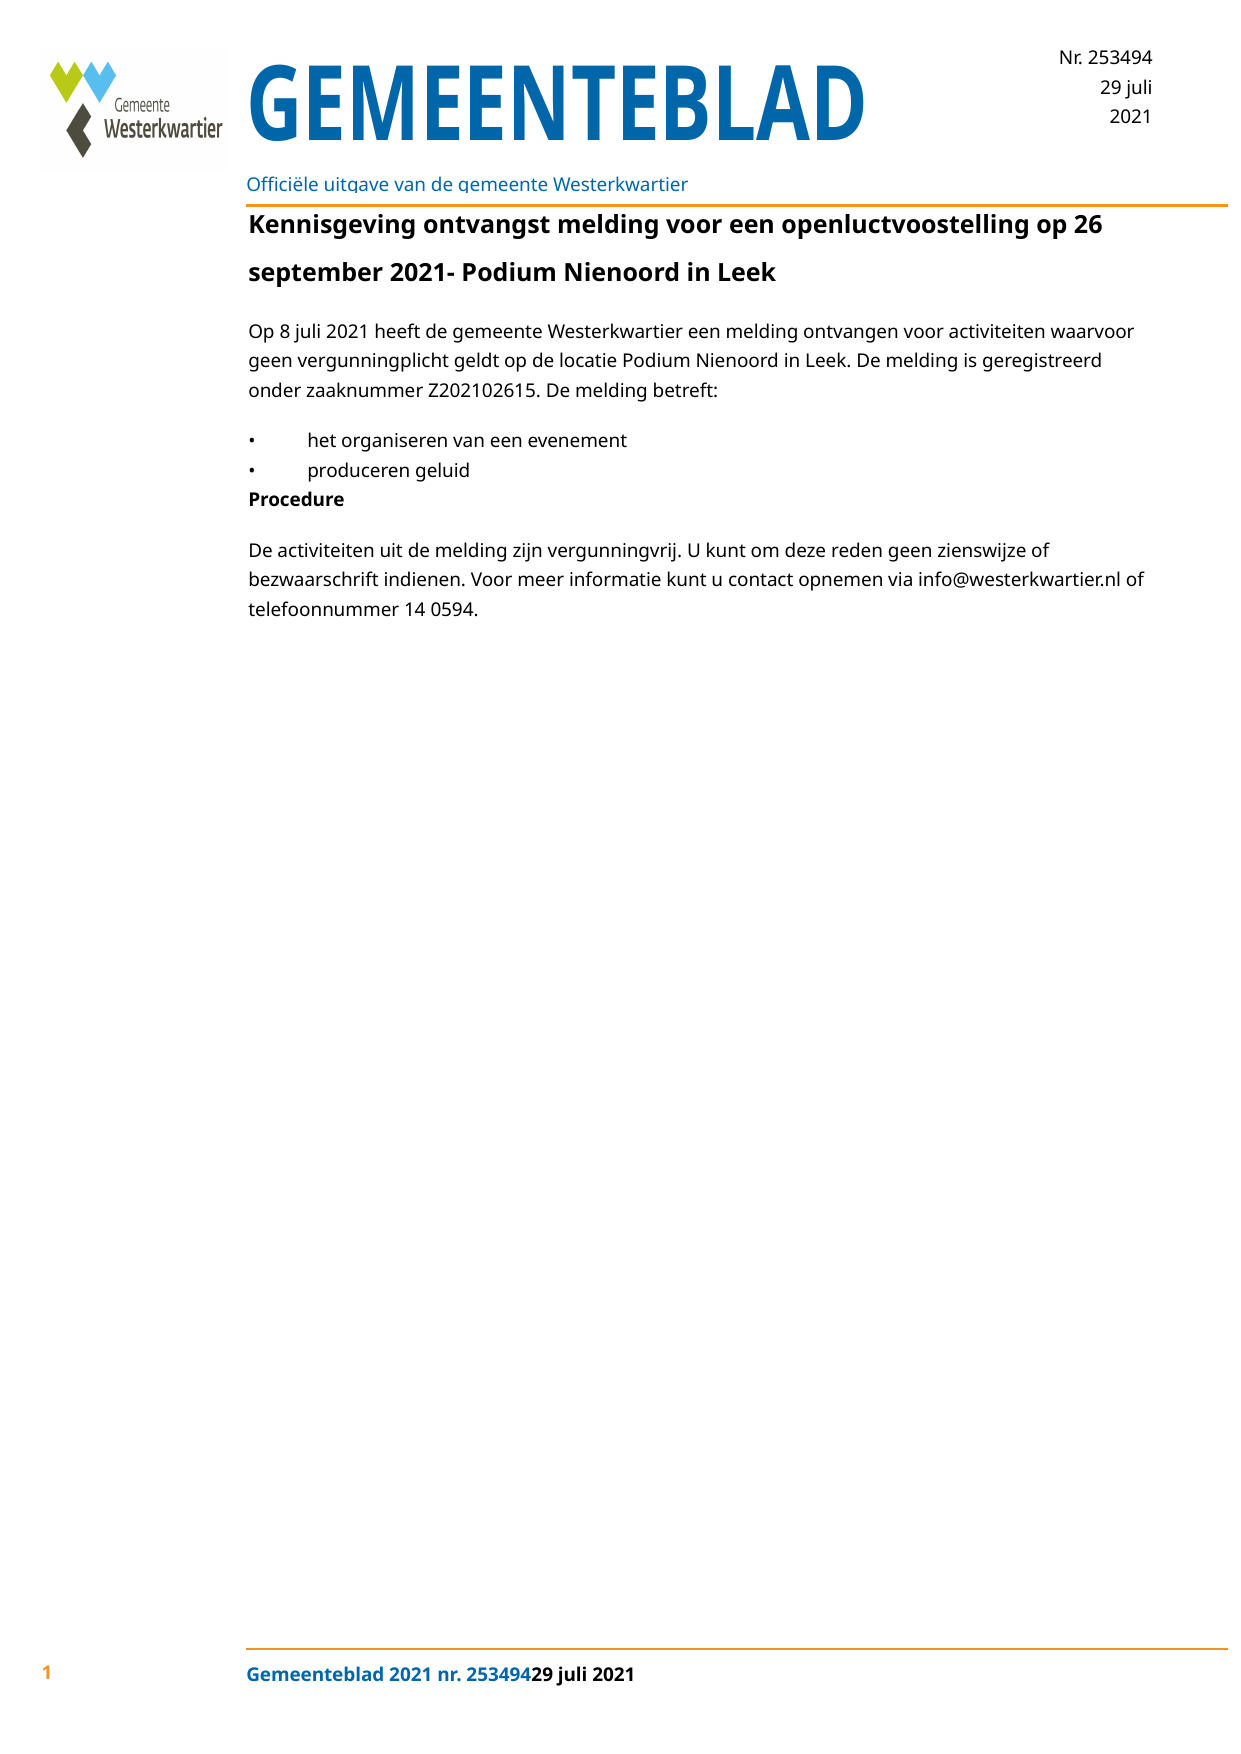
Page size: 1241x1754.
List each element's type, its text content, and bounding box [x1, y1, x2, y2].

text Op 8 juli 2021 heeft de gemeente Westerkwartier een melding ontvangen voor activiteiten waarvoor geen vergunningplicht geldt op de locatie Podium Nienoord in Leek. De melding is geregistreerd onder zaaknummer Z202102615. De melding betreft: [248, 318, 1152, 403]
picture [41, 47, 231, 172]
text Kennisgeving ontvangst melding voor een openluctvoostelling op 26 september 2021- Podium Nienoord in Leek [248, 207, 1152, 288]
text De activiteiten uit de melding zijn vergunningvrij. U kunt om deze reden geen zienswijze of bezwaarschrift indienen. Voor meer informatie kunt u contact opnemen via info@westerkwartier.nl of telefoonnummer 14 0594. [248, 537, 1152, 622]
list produceren geluid [248, 457, 1152, 483]
text Procedure [248, 487, 1152, 512]
list het organiseren van een evenement [248, 427, 1152, 453]
